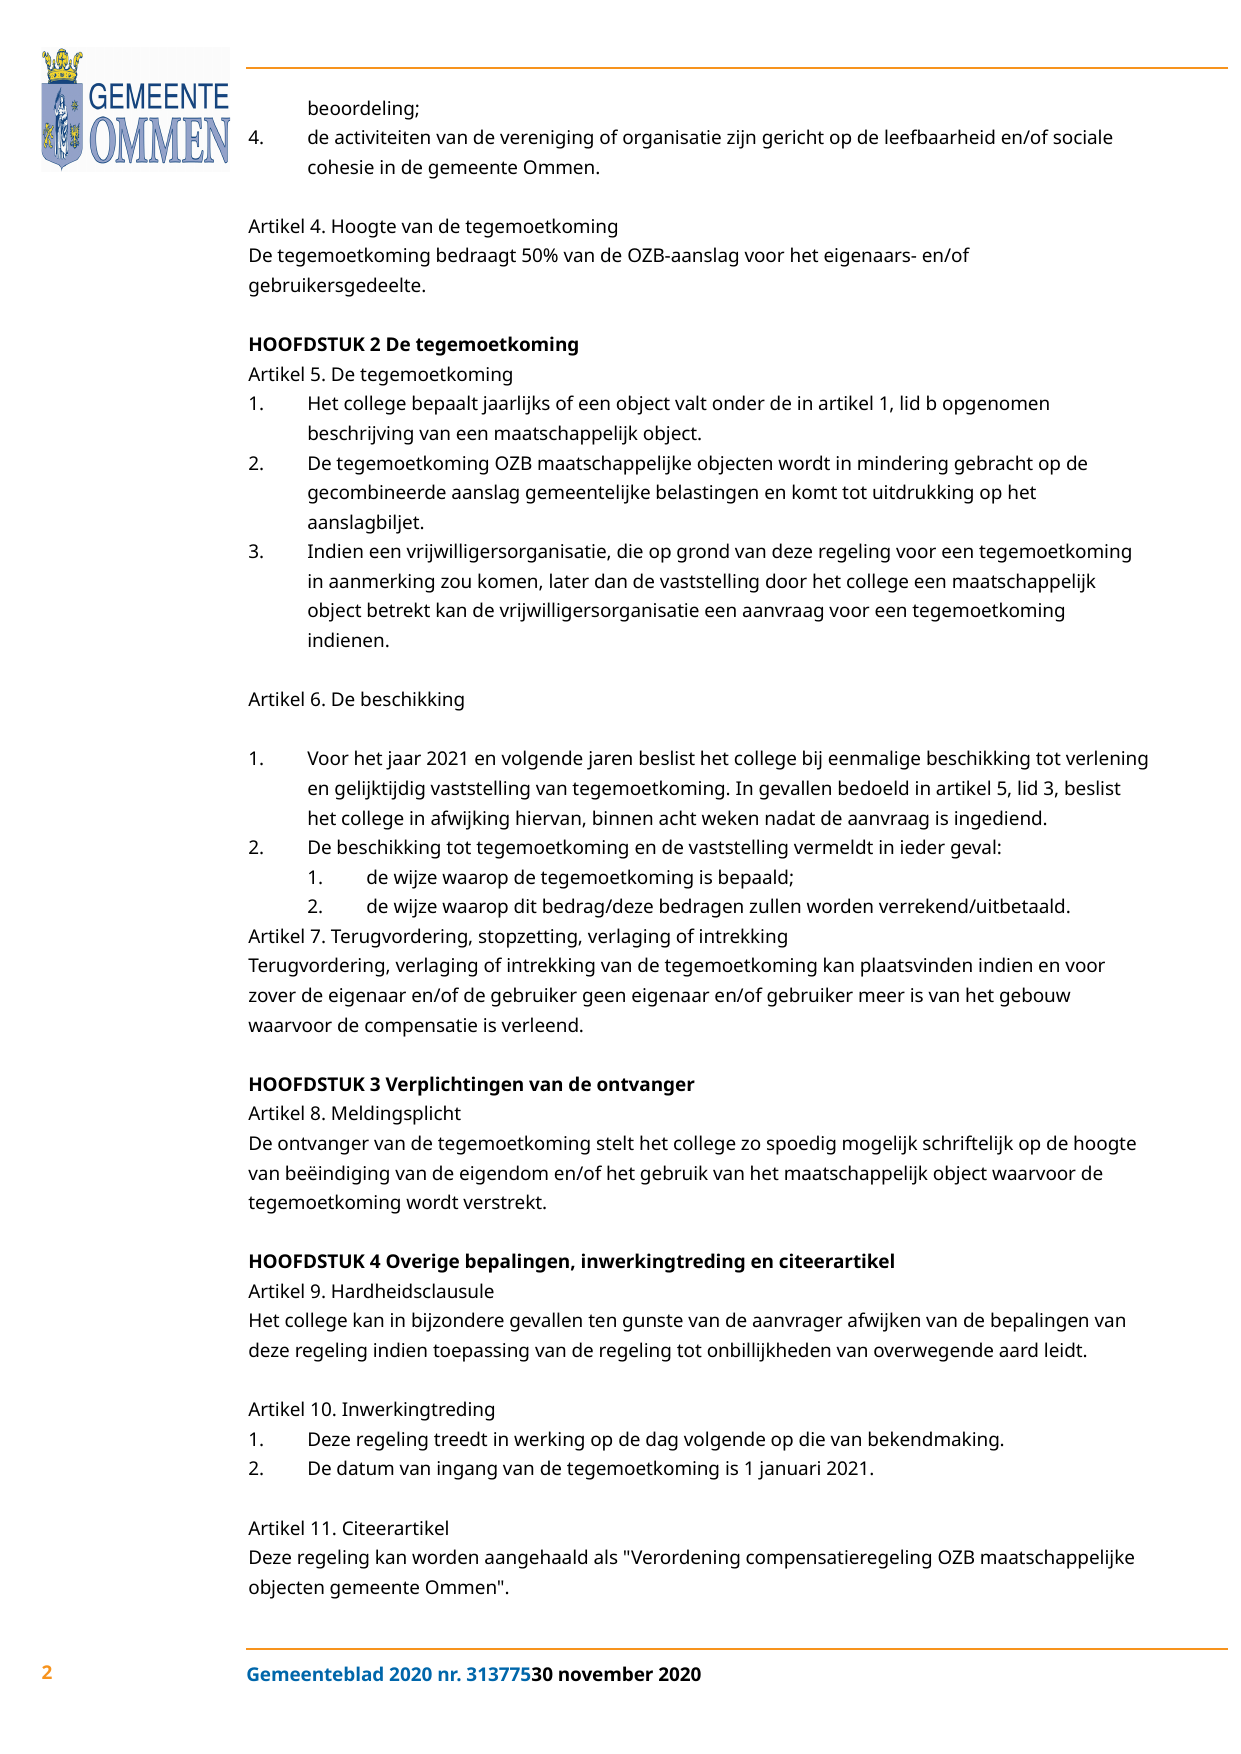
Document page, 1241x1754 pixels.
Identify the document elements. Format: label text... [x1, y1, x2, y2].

list Het college bepaalt jaarlijks of een object valt onder de in artikel 1, lid b opgenomen beschrijving van een maatschappelijk object. [248, 391, 1152, 446]
text Deze regeling kan worden aangehaald als "Verordening compensatieregeling OZB maatschappelijke objecten gemeente Ommen". [248, 1544, 1152, 1600]
list Indien een vrijwilligersorganisatie, die op grond van deze regeling voor een tegemoetkoming in aanmerking zou komen, later dan de vaststelling door het college een maatschappelijk object betrekt kan de vrijwilligersorganisatie een aanvraag voor een tegemoetkoming indienen. [248, 538, 1152, 653]
list De datum van ingang van de tegemoetkoming is 1 januari 2021. [248, 1456, 1152, 1481]
list Deze regeling treedt in werking op de dag volgende op die van bekendmaking. [248, 1426, 1152, 1452]
list de wijze waarop de tegemoetkoming is bepaald; [307, 864, 1152, 890]
list De tegemoetkoming OZB maatschappelijke objecten wordt in mindering gebracht op de gecombineerde aanslag gemeentelijke belastingen en komt tot uitdrukking op het aanslagbiljet. [248, 450, 1152, 535]
list De beschikking tot tegemoetkoming en de vaststelling vermeldt in ieder geval: [248, 834, 1152, 860]
text De ontvanger van de tegemoetkoming stelt het college zo spoedig mogelijk schriftelijk op de hoogte van beëindiging van de eigendom en/of het gebruik van het maatschappelijk object waarvoor de tegemoetkoming wordt verstrekt. [248, 1130, 1152, 1215]
text Artikel 8. Meldingsplicht [248, 1101, 1152, 1126]
text HOOFDSTUK 4 Overige bepalingen, inwerkingtreding en citeerartikel [248, 1248, 1152, 1274]
text Terugvordering, verlaging of intrekking van de tegemoetkoming kan plaatsvinden indien en voor zover de eigenaar en/of de gebruiker geen eigenaar en/of gebruiker meer is van het gebouw waarvoor de compensatie is verleend. [248, 953, 1152, 1038]
picture [41, 47, 231, 172]
list Voor het jaar 2021 en volgende jaren beslist het college bij eenmalige beschikking tot verlening en gelijktijdig vaststelling van tegemoetkoming. In gevallen bedoeld in artikel 5, lid 3, beslist het college in afwijking hiervan, binnen acht weken nadat de aanvraag is ingediend. [248, 746, 1152, 831]
text Artikel 7. Terugvordering, stopzetting, verlaging of intrekking [248, 923, 1152, 949]
text Het college kan in bijzondere gevallen ten gunste van de aanvrager afwijken van de bepalingen van deze regeling indien toepassing van de regeling tot onbillijkheden van overwegende aard leidt. [248, 1308, 1152, 1363]
list beoordeling; [248, 95, 1152, 121]
text Artikel 6. De beschikking [248, 686, 1152, 712]
text Artikel 4. Hoogte van de tegemoetkoming [248, 213, 1152, 239]
text Artikel 10. Inwerkingtreding [248, 1396, 1152, 1422]
text HOOFDSTUK 2 De tegemoetkoming [248, 331, 1152, 357]
list de wijze waarop dit bedrag/deze bedragen zullen worden verrekend/uitbetaald. [307, 893, 1152, 919]
list de activiteiten van de vereniging of organisatie zijn gericht op de leefbaarheid en/of sociale cohesie in de gemeente Ommen. [248, 124, 1152, 180]
text Artikel 11. Citeerartikel [248, 1515, 1152, 1541]
text De tegemoetkoming bedraagt 50% van de OZB-aanslag voor het eigenaars- en/of gebruikersgedeelte. [248, 243, 1152, 298]
text Artikel 9. Hardheidsclausule [248, 1278, 1152, 1304]
text HOOFDSTUK 3 Verplichtingen van de ontvanger [248, 1071, 1152, 1097]
text Artikel 5. De tegemoetkoming [248, 361, 1152, 387]
